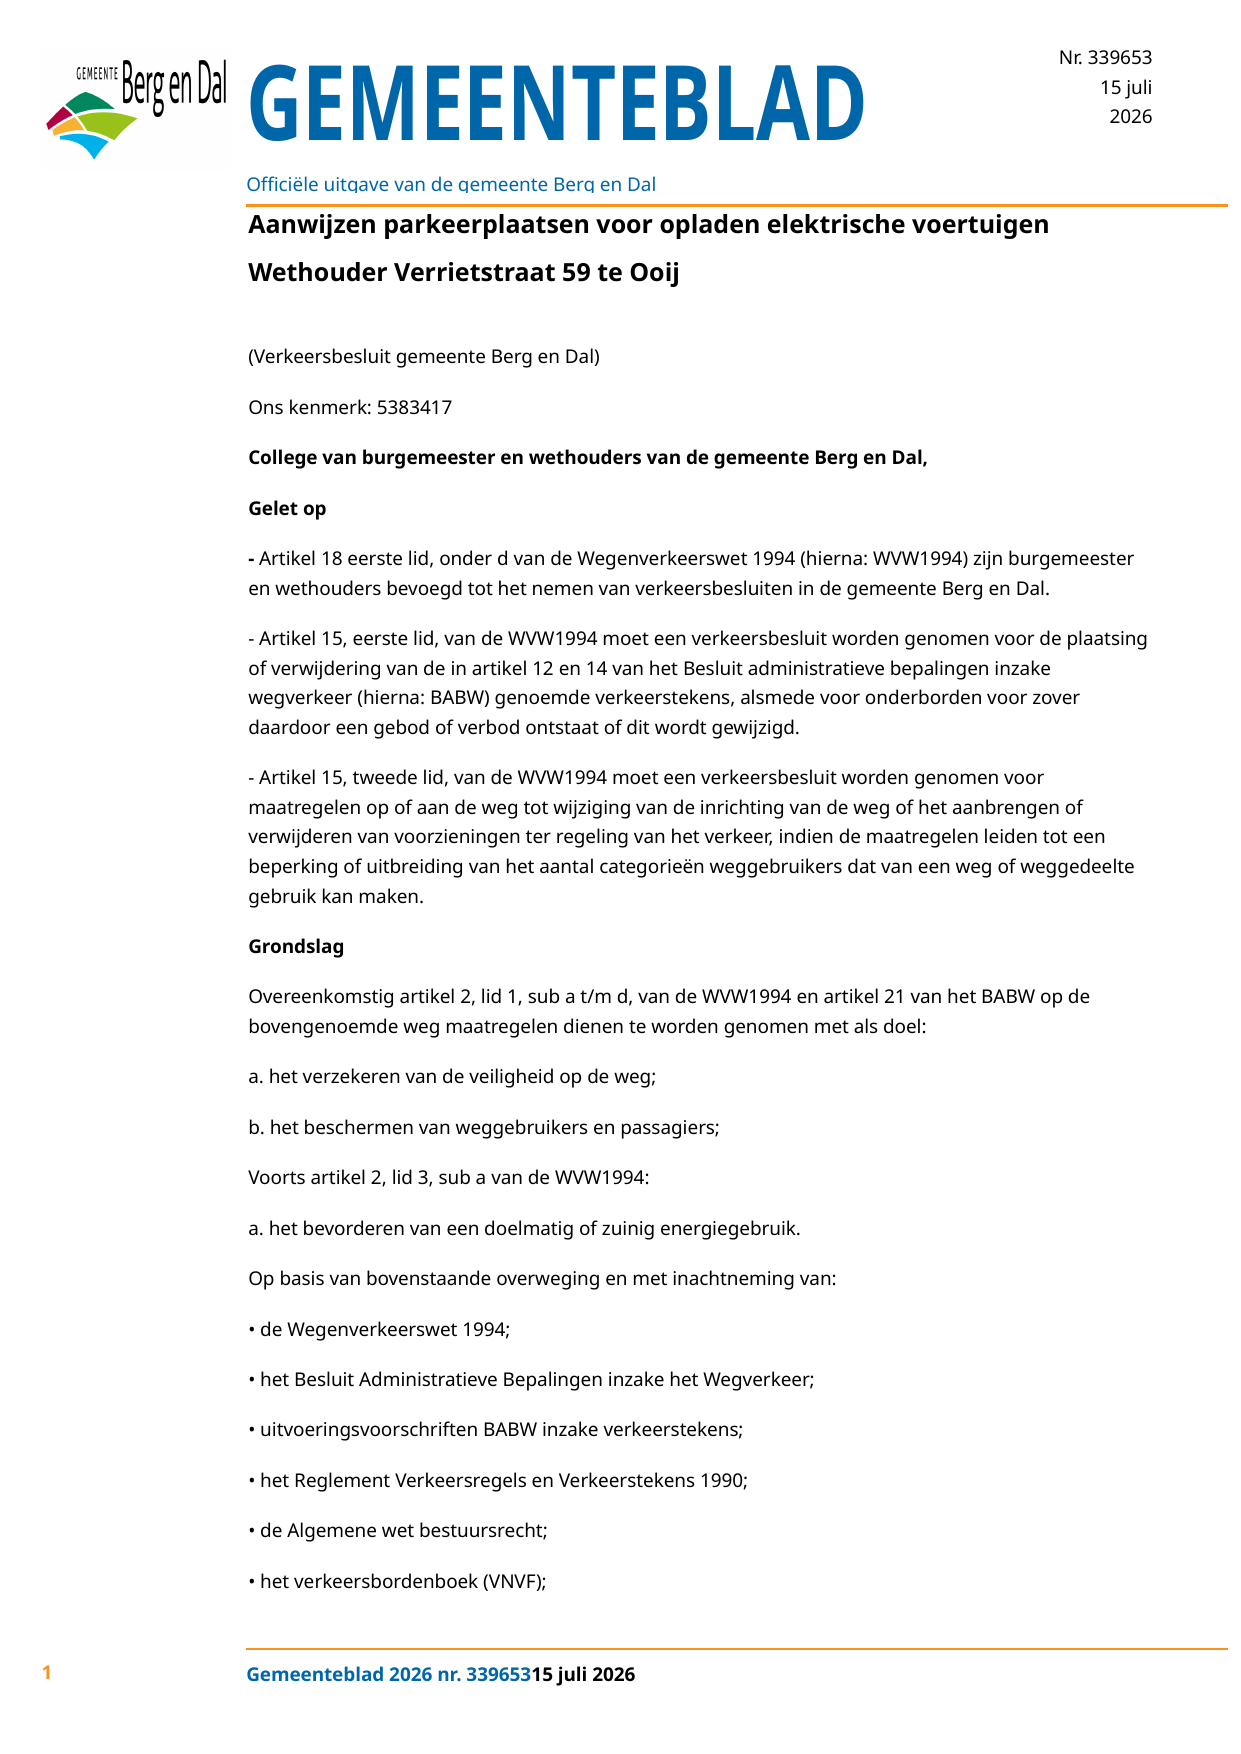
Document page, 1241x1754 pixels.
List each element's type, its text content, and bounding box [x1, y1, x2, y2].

text (Verkeersbesluit gemeente Berg en Dal) [248, 344, 1152, 369]
text - Artikel 15, eerste lid, van de WVW1994 moet een verkeersbesluit worden genomen voor de plaatsing of verwijdering van de in artikel 12 en 14 van het Besluit administratieve bepalingen inzake wegverkeer (hierna: BABW) genoemde verkeerstekens, alsmede voor onderborden voor zover daardoor een gebod of verbod ontstaat of dit wordt gewijzigd. [248, 625, 1152, 740]
text - Artikel 15, tweede lid, van de WVW1994 moet een verkeersbesluit worden genomen voor maatregelen op of aan de weg tot wijziging van de inrichting van de weg of het aanbrengen of verwijderen van voorzieningen ter regeling van het verkeer, indien de maatregelen leiden tot een beperking of uitbreiding van het aantal categorieën weggebruikers dat van een weg of weggedeelte gebruik kan maken. [248, 764, 1152, 908]
text Ons kenmerk: 5383417 [248, 394, 1152, 420]
text • uitvoeringsvoorschriften BABW inzake verkeerstekens; [248, 1417, 1152, 1442]
text • het Besluit Administratieve Bepalingen inzake het Wegverkeer; [248, 1366, 1152, 1392]
picture [41, 47, 231, 172]
text College van burgemeester en wethouders van de gemeente Berg en Dal, [248, 444, 1152, 470]
text • de Wegenverkeerswet 1994; [248, 1316, 1152, 1341]
text Overeenkomstig artikel 2, lid 1, sub a t/m d, van de WVW1994 en artikel 21 van het BABW op de bovengenoemde weg maatregelen dienen te worden genomen met als doel: [248, 984, 1152, 1039]
text • de Algemene wet bestuursrecht; [248, 1517, 1152, 1543]
text a. het bevorderen van een doelmatig of zuinig energiegebruik. [248, 1215, 1152, 1241]
text b. het beschermen van weggebruikers en passagiers; [248, 1114, 1152, 1140]
text a. het verzekeren van de veiligheid op de weg; [248, 1064, 1152, 1089]
text Voorts artikel 2, lid 3, sub a van de WVW1994: [248, 1164, 1152, 1190]
text - Artikel 18 eerste lid, onder d van de Wegenverkeerswet 1994 (hierna: WVW1994) zijn burgemeester en wethouders bevoegd tot het nemen van verkeersbesluiten in de gemeente Berg en Dal. [248, 545, 1152, 601]
text Aanwijzen parkeerplaatsen voor opladen elektrische voertuigen Wethouder Verrietstraat 59 te Ooij [248, 207, 1152, 288]
text • het verkeersbordenboek (VNVF); [248, 1568, 1152, 1593]
text Grondslag [248, 933, 1152, 959]
text • het Reglement Verkeersregels en Verkeerstekens 1990; [248, 1467, 1152, 1493]
text Op basis van bovenstaande overweging en met inachtneming van: [248, 1265, 1152, 1291]
text Gelet op [248, 495, 1152, 521]
